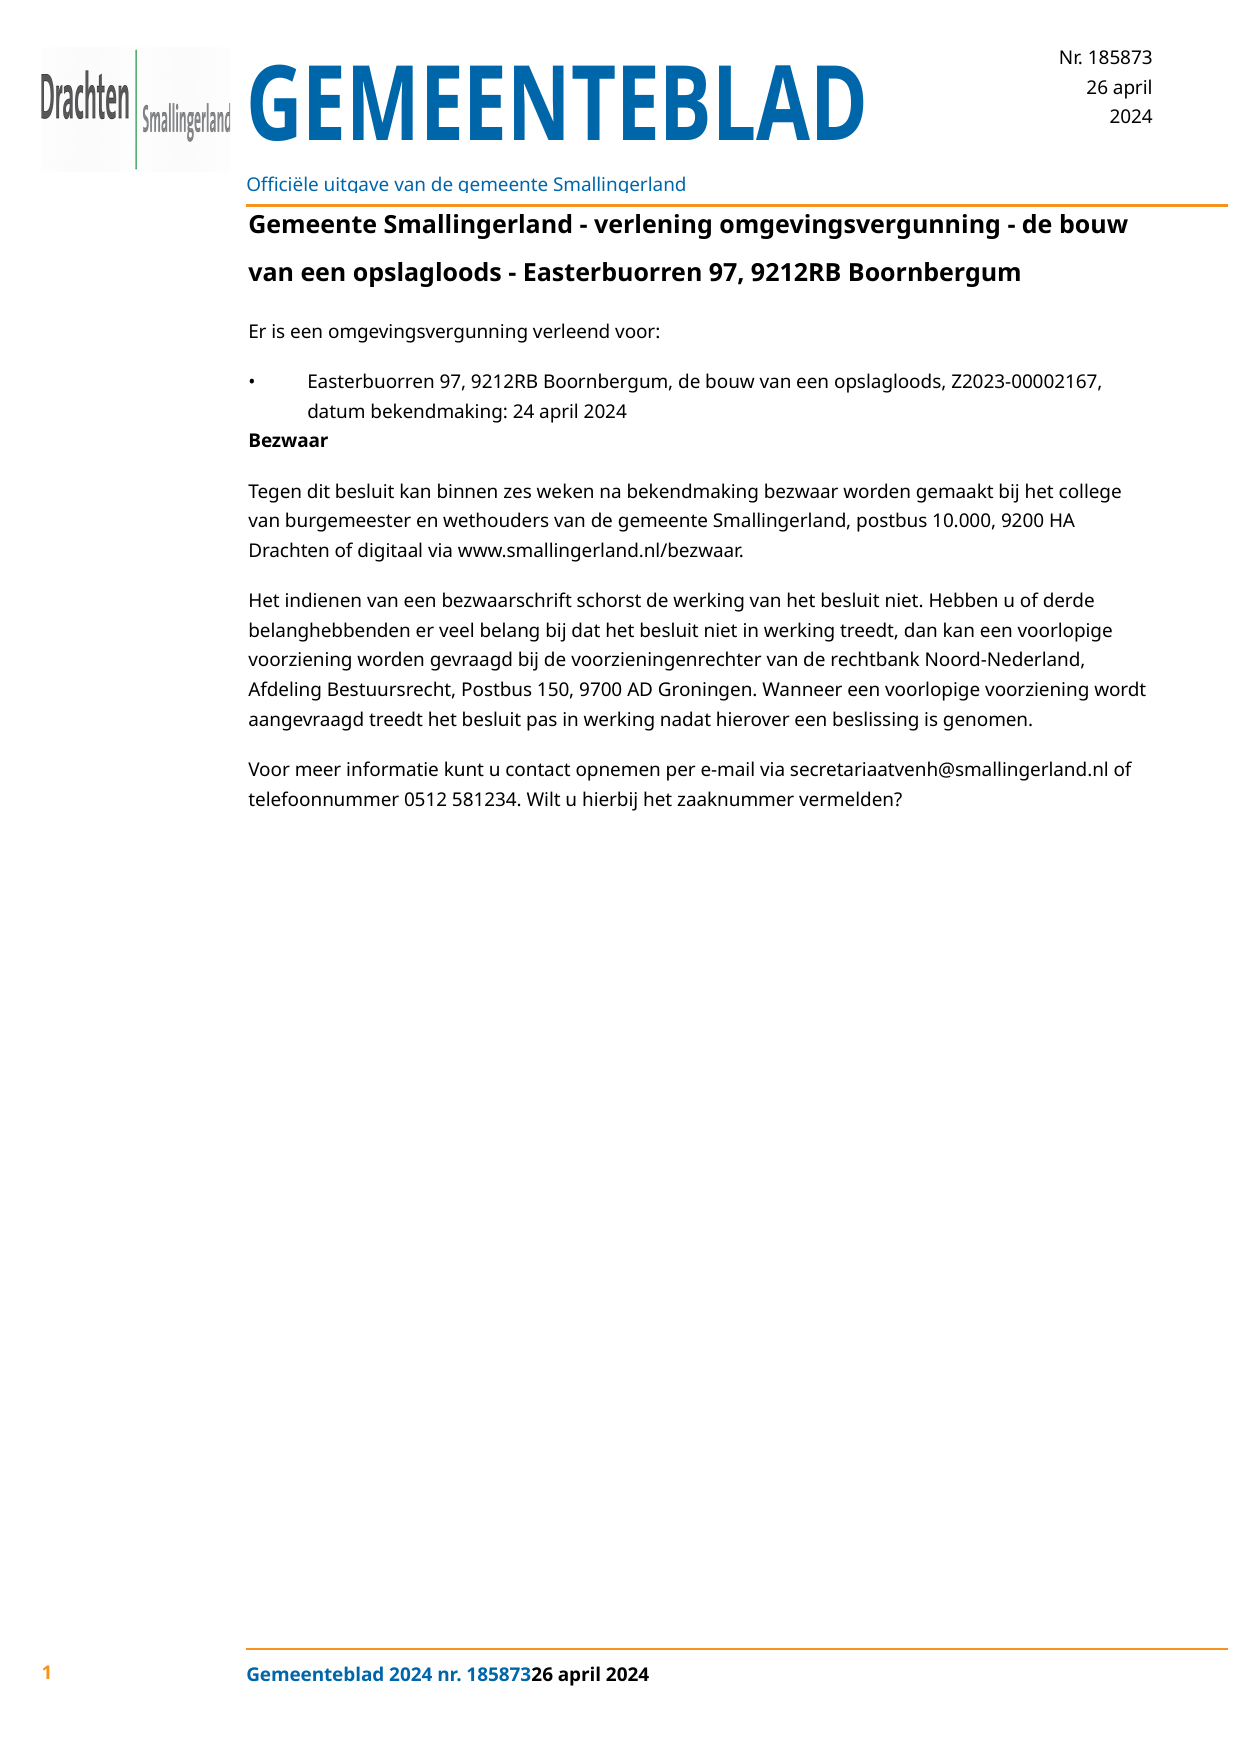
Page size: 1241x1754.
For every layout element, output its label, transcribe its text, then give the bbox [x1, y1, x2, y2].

list Easterbuorren 97, 9212RB Boornbergum, de bouw van een opslagloods, Z2023-00002167, datum bekendmaking: 24 april 2024 [248, 368, 1152, 424]
text Tegen dit besluit kan binnen zes weken na bekendmaking bezwaar worden gemaakt bij het college van burgemeester en wethouders van de gemeente Smallingerland, postbus 10.000, 9200 HA Drachten of digitaal via www.smallingerland.nl/bezwaar. [248, 478, 1152, 563]
text Het indienen van een bezwaarschrift schorst de werking van het besluit niet. Hebben u of derde belanghebbenden er veel belang bij dat het besluit niet in werking treedt, dan kan een voorlopige voorziening worden gevraagd bij de voorzieningenrechter van de rechtbank Noord-Nederland, Afdeling Bestuursrecht, Postbus 150, 9700 AD Groningen. Wanneer een voorlopige voorziening wordt aangevraagd treedt het besluit pas in werking nadat hierover een beslissing is genomen. [248, 587, 1152, 732]
text Er is een omgevingsvergunning verleend voor: [248, 318, 1152, 344]
picture [41, 47, 231, 172]
text Gemeente Smallingerland - verlening omgevingsvergunning - de bouw van een opslagloods - Easterbuorren 97, 9212RB Boornbergum [248, 207, 1152, 288]
text Voor meer informatie kunt u contact opnemen per e-mail via secretariaatvenh@smallingerland.nl of telefoonnummer 0512 581234. Wilt u hierbij het zaaknummer vermelden? [248, 756, 1152, 812]
text Bezwaar [248, 427, 1152, 453]
